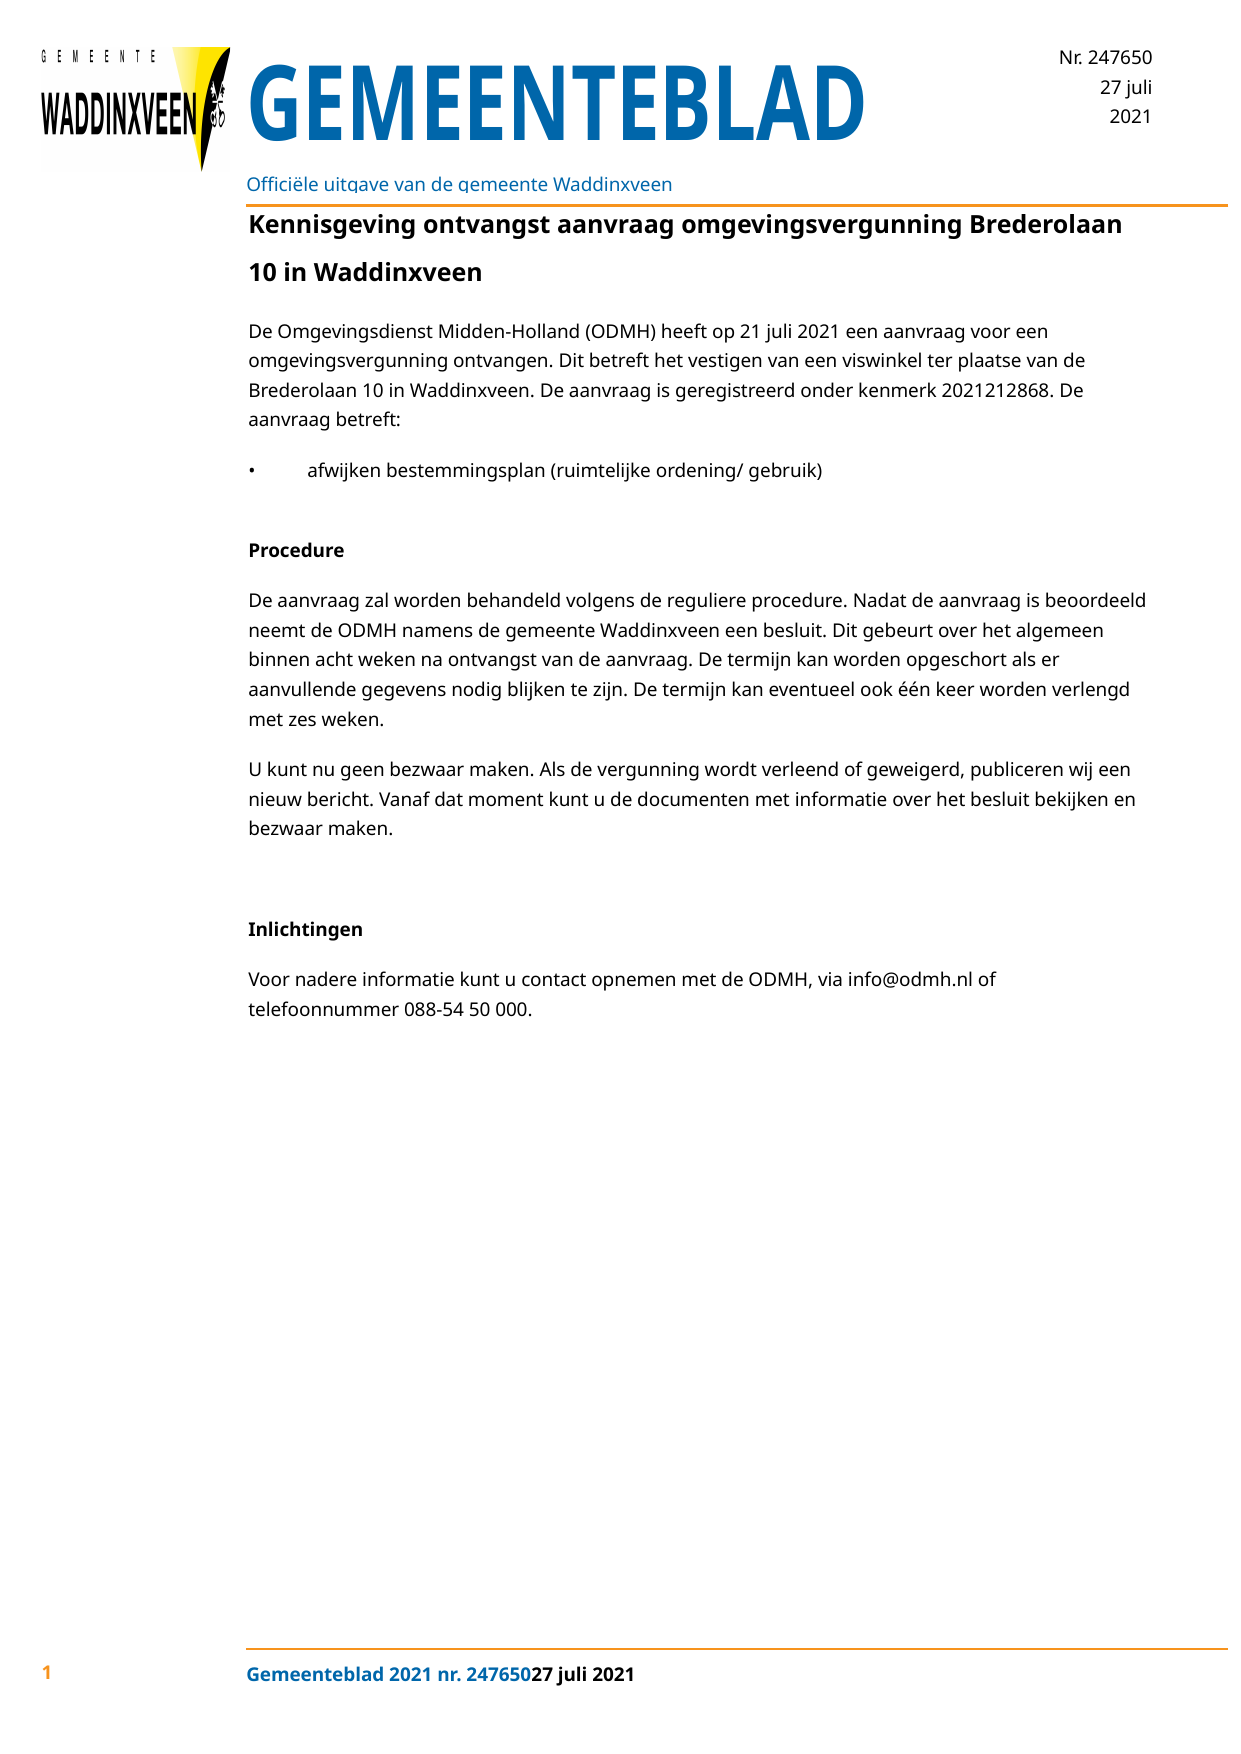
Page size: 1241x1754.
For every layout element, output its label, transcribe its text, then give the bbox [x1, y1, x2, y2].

text De Omgevingsdienst Midden-Holland (ODMH) heeft op 21 juli 2021 een aanvraag voor een omgevingsvergunning ontvangen. Dit betreft het vestigen van een viswinkel ter plaatse van de Brederolaan 10 in Waddinxveen. De aanvraag is geregistreerd onder kenmerk 2021212868. De aanvraag betreft: [248, 318, 1152, 432]
text De aanvraag zal worden behandeld volgens de reguliere procedure. Nadat de aanvraag is beoordeeld neemt de ODMH namens de gemeente Waddinxveen een besluit. Dit gebeurt over het algemeen binnen acht weken na ontvangst van de aanvraag. De termijn kan worden opgeschort als er aanvullende gegevens nodig blijken te zijn. De termijn kan eventueel ook één keer worden verlengd met zes weken. [248, 587, 1152, 732]
text U kunt nu geen bezwaar maken. Als de vergunning wordt verleend of geweigerd, publiceren wij een nieuw bericht. Vanaf dat moment kunt u de documenten met informatie over het besluit bekijken en bezwaar maken. [248, 756, 1152, 841]
text Voor nadere informatie kunt u contact opnemen met de ODMH, via info@odmh.nl of telefoonnummer 088-54 50 000. [248, 967, 1152, 1022]
list afwijken bestemmingsplan (ruimtelijke ordening/ gebruik) [248, 457, 1152, 483]
text Inlichtingen [248, 916, 1152, 942]
text Kennisgeving ontvangst aanvraag omgevingsvergunning Brederolaan 10 in Waddinxveen [248, 207, 1152, 288]
picture [41, 47, 231, 172]
text Procedure [248, 537, 1152, 563]
